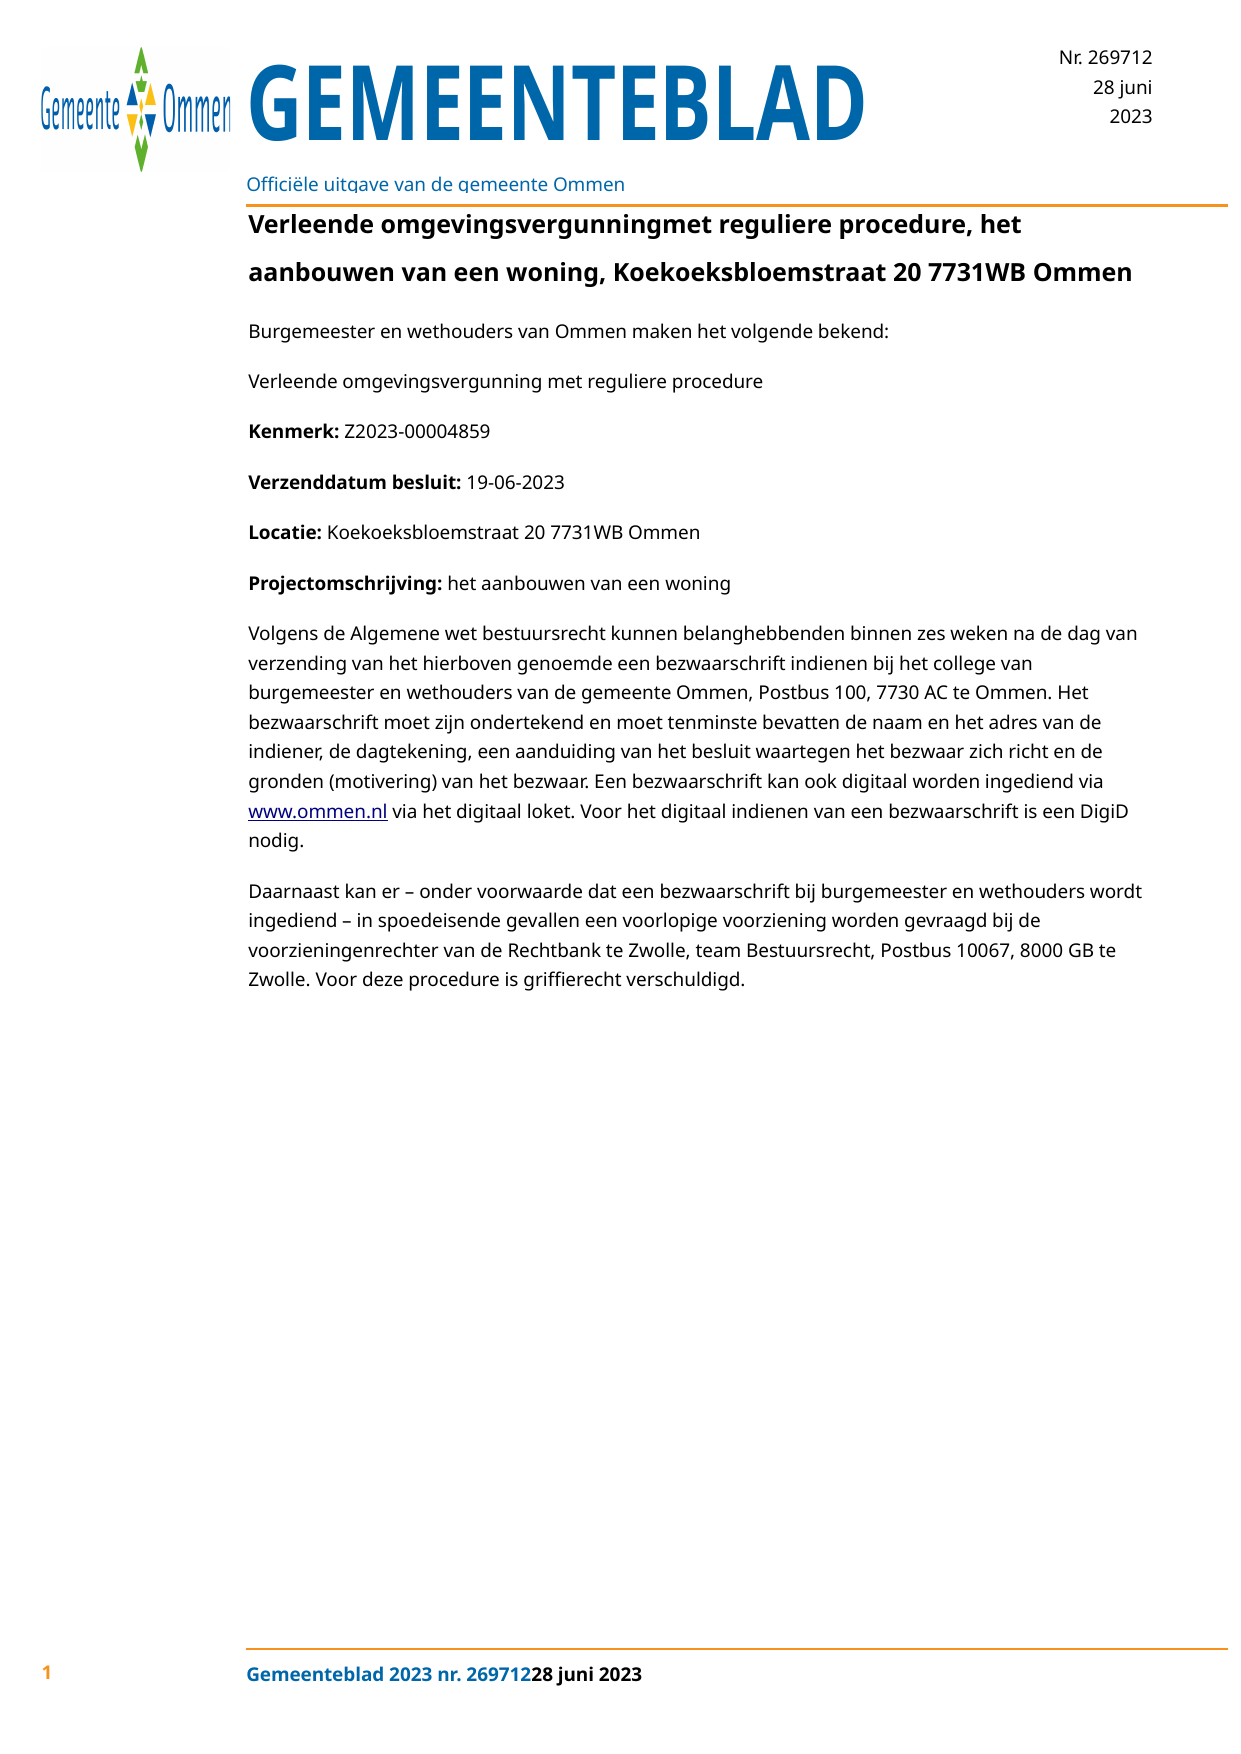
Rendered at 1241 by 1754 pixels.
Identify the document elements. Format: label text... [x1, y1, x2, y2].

text Verleende omgevingsvergunningmet reguliere procedure, het aanbouwen van een woning, Koekoeksbloemstraat 20 7731WB Ommen [248, 207, 1152, 288]
text Volgens de Algemene wet bestuursrecht kunnen belanghebbenden binnen zes weken na de dag van verzending van het hierboven genoemde een bezwaarschrift indienen bij het college van burgemeester en wethouders van de gemeente Ommen, Postbus 100, 7730 AC te Ommen. Het bezwaarschrift moet zijn ondertekend en moet tenminste bevatten de naam en het adres van de indiener, de dagtekening, een aanduiding van het besluit waartegen het bezwaar zich richt en de gronden (motivering) van het bezwaar. Een bezwaarschrift kan ook digitaal worden ingediend via www.ommen.nl via het digitaal loket. Voor het digitaal indienen van een bezwaarschrift is een DigiD nodig. [248, 620, 1152, 853]
text Projectomschrijving: het aanbouwen van een woning [248, 570, 1152, 596]
text Verzenddatum besluit: 19-06-2023 [248, 469, 1152, 495]
text Burgemeester en wethouders van Ommen maken het volgende bekend: [248, 318, 1152, 344]
picture [41, 47, 231, 172]
text Locatie: Koekoeksbloemstraat 20 7731WB Ommen [248, 519, 1152, 545]
text Kenmerk: Z2023-00004859 [248, 419, 1152, 444]
text Verleende omgevingsvergunning met reguliere procedure [248, 368, 1152, 394]
text Daarnaast kan er – onder voorwaarde dat een bezwaarschrift bij burgemeester en wethouders wordt ingediend – in spoedeisende gevallen een voorlopige voorziening worden gevraagd bij de voorzieningenrechter van de Rechtbank te Zwolle, team Bestuursrecht, Postbus 10067, 8000 GB te Zwolle. Voor deze procedure is griffierecht verschuldigd. [248, 878, 1152, 992]
